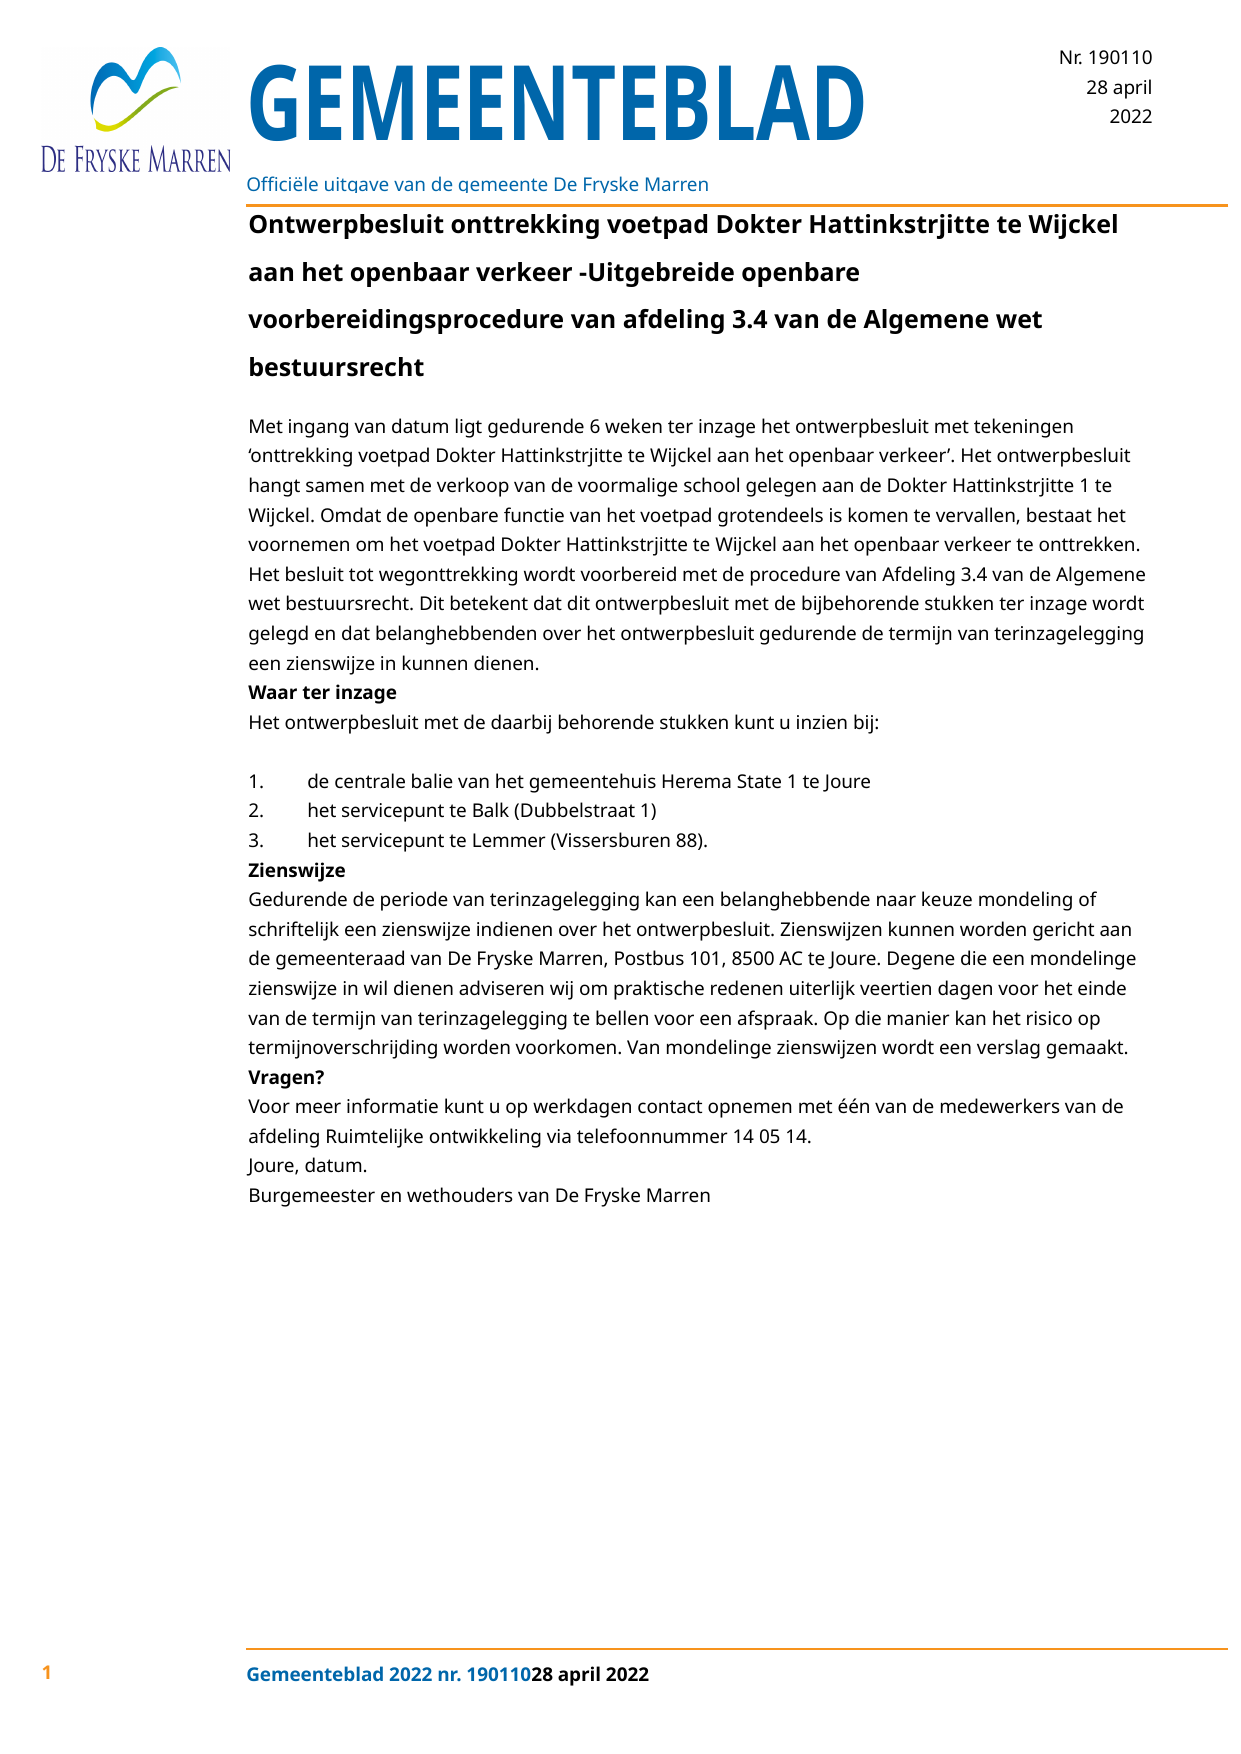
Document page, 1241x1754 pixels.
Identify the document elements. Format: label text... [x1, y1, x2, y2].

text Zienswijze [248, 857, 1152, 883]
list de centrale balie van het gemeentehuis Herema State 1 te Joure [248, 768, 1152, 794]
picture [41, 47, 231, 172]
text Burgemeester en wethouders van De Fryske Marren [248, 1182, 1152, 1208]
text Het besluit tot wegonttrekking wordt voorbereid met de procedure van Afdeling 3.4 van de Algemene wet bestuursrecht. Dit betekent dat dit ontwerpbesluit met de bijbehorende stukken ter inzage wordt gelegd en dat belanghebbenden over het ontwerpbesluit gedurende de termijn van terinzagelegging een zienswijze in kunnen dienen. [248, 561, 1152, 676]
text Voor meer informatie kunt u op werkdagen contact opnemen met één van de medewerkers van de afdeling Ruimtelijke ontwikkeling via telefoonnummer 14 05 14. [248, 1093, 1152, 1149]
list het servicepunt te Lemmer (Vissersburen 88). [248, 827, 1152, 853]
text Joure, datum. [248, 1153, 1152, 1178]
text Gedurende de periode van terinzagelegging kan een belanghebbende naar keuze mondeling of schriftelijk een zienswijze indienen over het ontwerpbesluit. Zienswijzen kunnen worden gericht aan de gemeenteraad van De Fryske Marren, Postbus 101, 8500 AC te Joure. Degene die een mondelinge zienswijze in wil dienen adviseren wij om praktische redenen uiterlijk veertien dagen voor het einde van de termijn van terinzagelegging te bellen voor een afspraak. Op die manier kan het risico op termijnoverschrijding worden voorkomen. Van mondelinge zienswijzen wordt een verslag gemaakt. [248, 886, 1152, 1060]
text Het ontwerpbesluit met de daarbij behorende stukken kunt u inzien bij: [248, 709, 1152, 735]
text Waar ter inzage [248, 679, 1152, 705]
text Ontwerpbesluit onttrekking voetpad Dokter Hattinkstrjitte te Wijckel aan het openbaar verkeer -Uitgebreide openbare voorbereidingsprocedure van afdeling 3.4 van de Algemene wet bestuursrecht [248, 207, 1152, 384]
text Vragen? [248, 1064, 1152, 1090]
list het servicepunt te Balk (Dubbelstraat 1) [248, 798, 1152, 823]
text Met ingang van datum ligt gedurende 6 weken ter inzage het ontwerpbesluit met tekeningen ‘onttrekking voetpad Dokter Hattinkstrjitte te Wijckel aan het openbaar verkeer’. Het ontwerpbesluit hangt samen met de verkoop van de voormalige school gelegen aan de Dokter Hattinkstrjitte 1 te Wijckel. Omdat de openbare functie van het voetpad grotendeels is komen te vervallen, bestaat het voornemen om het voetpad Dokter Hattinkstrjitte te Wijckel aan het openbaar verkeer te onttrekken. [248, 413, 1152, 557]
